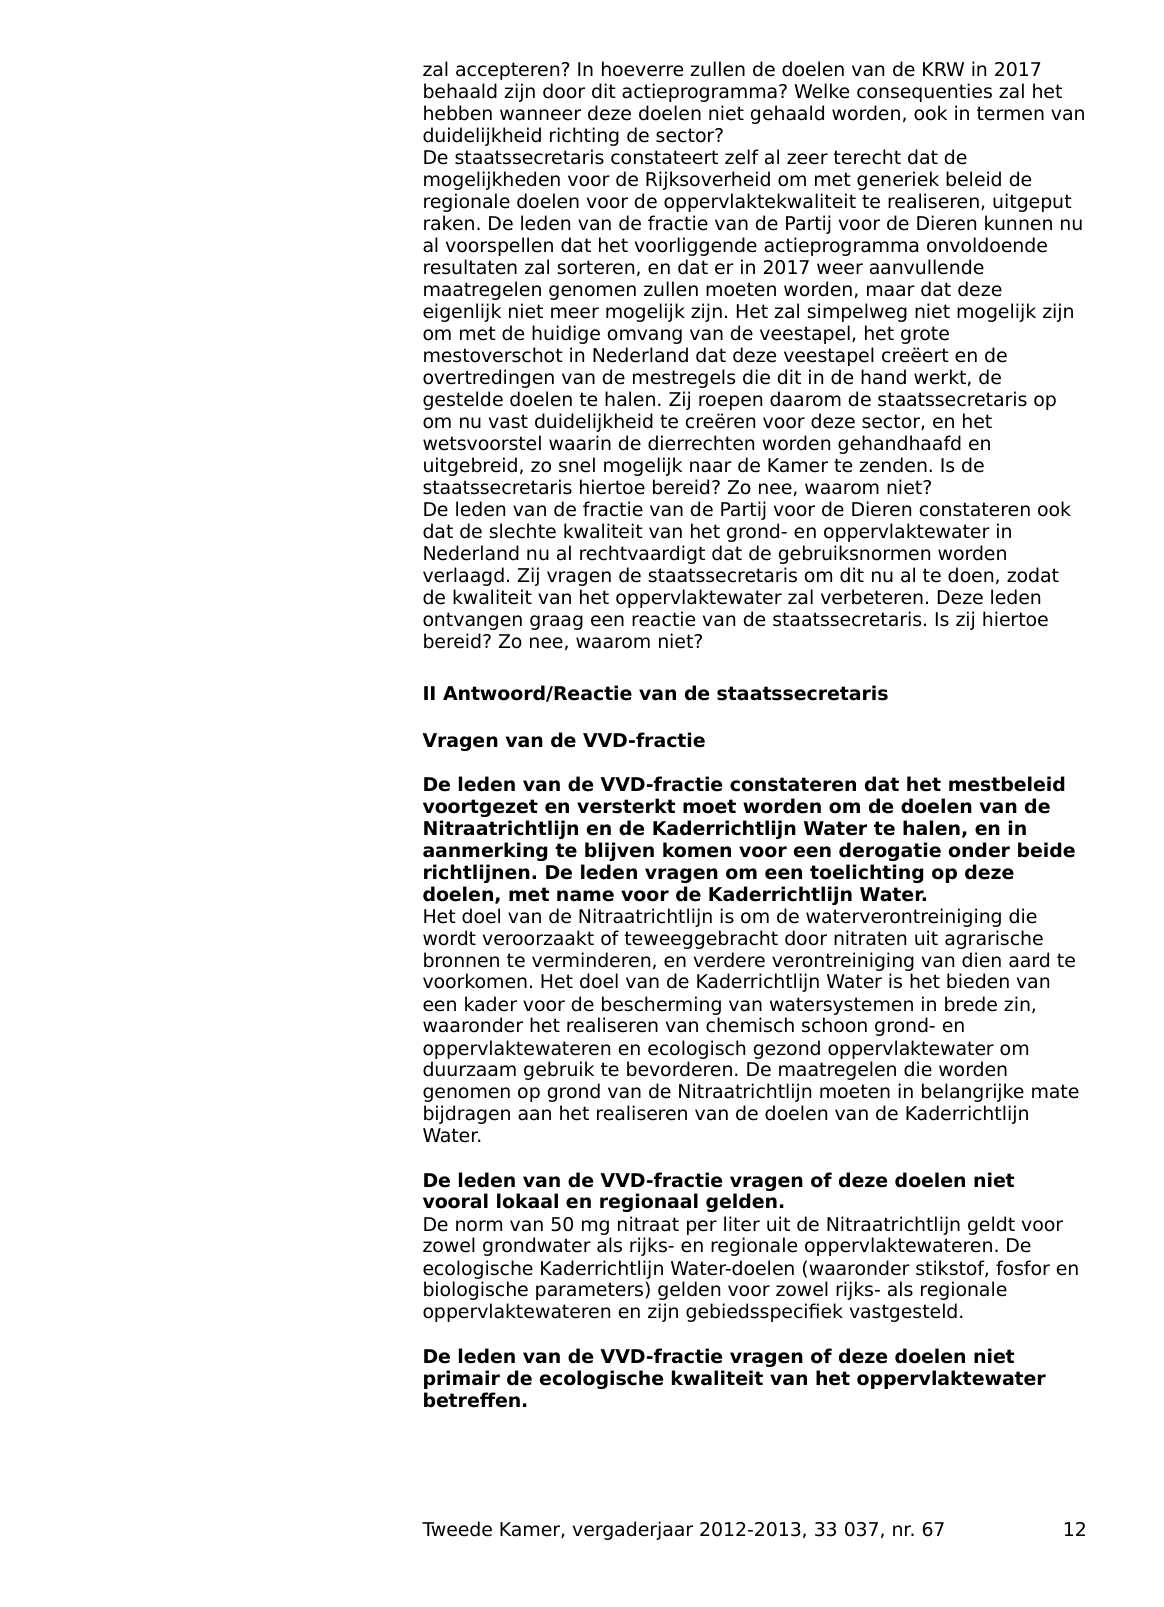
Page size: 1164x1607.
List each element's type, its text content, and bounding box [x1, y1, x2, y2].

subtitle II Antwoord/Reactie van de staatssecretaris [422, 682, 1087, 704]
text De norm van 50 mg nitraat per liter uit de Nitraatrichtlijn geldt voor zowel grondwater als rijks- en regionale oppervlaktewateren. De ecologische Kaderrichtlijn Water-doelen (waaronder stikstof, fosfor en biologische parameters) gelden voor zowel rijks- als regionale oppervlaktewateren en zijn gebiedsspecifiek vastgesteld. [422, 1213, 1087, 1323]
subtitle Vragen van de VVD-fractie [422, 729, 1087, 751]
text De leden van de VVD-fractie constateren dat het mestbeleid voortgezet en versterkt moet worden om de doelen van de Nitraatrichtlijn en de Kaderrichtlijn Water te halen, en in aanmerking te blijven komen voor een derogatie onder beide richtlijnen. De leden vragen om een toelichting op deze doelen, met name voor de Kaderrichtlijn Water. [422, 774, 1087, 906]
text De leden van de fractie van de Partij voor de Dieren constateren ook dat de slechte kwaliteit van het grond- en oppervlaktewater in Nederland nu al rechtvaardigt dat de gebruiksnormen worden verlaagd. Zij vragen de staatssecretaris om dit nu al te doen, zodat de kwaliteit van het oppervlaktewater zal verbeteren. Deze leden ontvangen graag een reactie van de staatssecretaris. Is zij hiertoe bereid? Zo nee, waarom niet? [422, 499, 1087, 652]
text De leden van de VVD-fractie vragen of deze doelen niet vooral lokaal en regionaal gelden. [422, 1169, 1087, 1213]
text De staatssecretaris constateert zelf al zeer terecht dat de mogelijkheden voor de Rijksoverheid om met generiek beleid de regionale doelen voor de oppervlaktekwaliteit te realiseren, uitgeput raken. De leden van de fractie van de Partij voor de Dieren kunnen nu al voorspellen dat het voorliggende actieprogramma onvoldoende resultaten zal sorteren, en dat er in 2017 weer aanvullende maatregelen genomen zullen moeten worden, maar dat deze eigenlijk niet meer mogelijk zijn. Het zal simpelweg niet mogelijk zijn om met de huidige omvang van de veestapel, het grote mestoverschot in Nederland dat deze veestapel creëert en de overtredingen van de mestregels die dit in de hand werkt, de gestelde doelen te halen. Zij roepen daarom de staatssecretaris op om nu vast duidelijkheid te creëren voor deze sector, en het wetsvoorstel waarin de dierrechten worden gehandhaafd en uitgebreid, zo snel mogelijk naar de Kamer te zenden. Is de staatssecretaris hiertoe bereid? Zo nee, waarom niet? [422, 147, 1087, 499]
text Het doel van de Nitraatrichtlijn is om de waterverontreiniging die wordt veroorzaakt of teweeggebracht door nitraten uit agrarische bronnen te verminderen, en verdere verontreiniging van dien aard te voorkomen. Het doel van de Kaderrichtlijn Water is het bieden van een kader voor de bescherming van watersystemen in brede zin, waaronder het realiseren van chemisch schoon grond- en oppervlaktewateren en ecologisch gezond oppervlaktewater om duurzaam gebruik te bevorderen. De maatregelen die worden genomen op grond van de Nitraatrichtlijn moeten in belangrijke mate bijdragen aan het realiseren van de doelen van de Kaderrichtlijn Water. [422, 906, 1087, 1147]
text De leden van de VVD-fractie vragen of deze doelen niet primair de ecologische kwaliteit van het oppervlaktewater betreffen. [422, 1346, 1087, 1411]
text zal accepteren? In hoeverre zullen de doelen van de KRW in 2017 behaald zijn door dit actieprogramma? Welke consequenties zal het hebben wanneer deze doelen niet gehaald worden, ook in termen van duidelijkheid richting de sector? [422, 59, 1087, 147]
